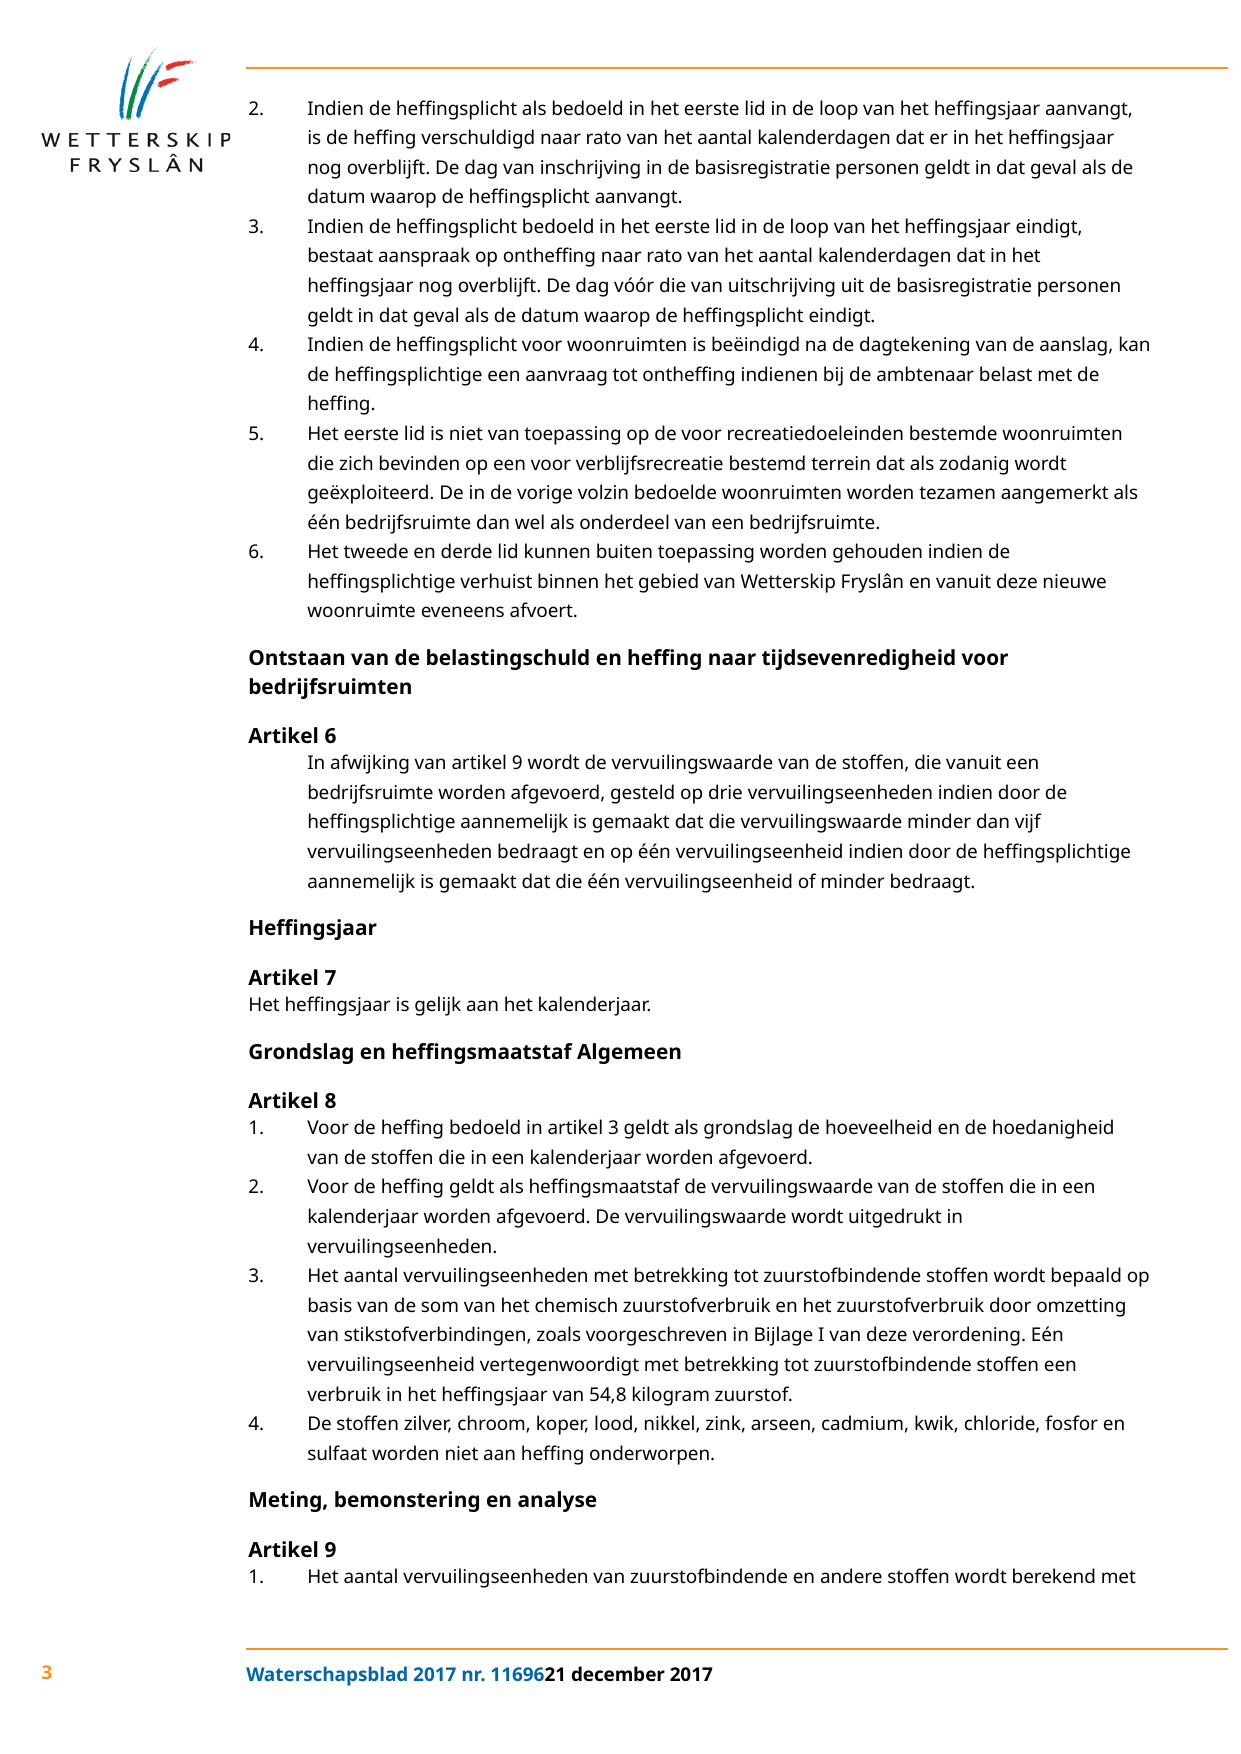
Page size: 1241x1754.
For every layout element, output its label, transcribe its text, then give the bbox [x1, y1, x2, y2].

text Artikel 6 [248, 721, 1152, 749]
text Artikel 7 [248, 963, 1152, 991]
list Indien de heffingsplicht bedoeld in het eerste lid in de loop van het heffingsjaar eindigt, bestaat aanspraak op ontheffing naar rato van het aantal kalenderdagen dat in het heffingsjaar nog overblijft. De dag vóór die van uitschrijving uit de basisregistratie personen geldt in dat geval als de datum waarop de heffingsplicht eindigt. [248, 213, 1152, 328]
list Indien de heffingsplicht als bedoeld in het eerste lid in de loop van het heffingsjaar aanvangt, is de heffing verschuldigd naar rato van het aantal kalenderdagen dat er in het heffingsjaar nog overblijft. De dag van inschrijving in de basisregistratie personen geldt in dat geval als de datum waarop de heffingsplicht aanvangt. [248, 95, 1152, 209]
text Artikel 9 [248, 1535, 1152, 1563]
text Artikel 8 [248, 1086, 1152, 1114]
list Het tweede en derde lid kunnen buiten toepassing worden gehouden indien de heffingsplichtige verhuist binnen het gebied van Wetterskip Fryslân en vanuit deze nieuwe woonruimte eveneens afvoert. [248, 538, 1152, 623]
picture [41, 47, 231, 172]
list Voor de heffing bedoeld in artikel 3 geldt als grondslag de hoeveelheid en de hoedanigheid van de stoffen die in een kalenderjaar worden afgevoerd. [248, 1114, 1152, 1170]
text Grondslag en heffingsmaatstaf Algemeen [248, 1037, 1152, 1065]
list Het aantal vervuilingseenheden van zuurstofbindende en andere stoffen wordt berekend met [248, 1563, 1152, 1589]
list In afwijking van artikel 9 wordt de vervuilingswaarde van de stoffen, die vanuit een bedrijfsruimte worden afgevoerd, gesteld op drie vervuilingseenheden indien door de heffingsplichtige aannemelijk is gemaakt dat die vervuilingswaarde minder dan vijf vervuilingseenheden bedraagt en op één vervuilingseenheid indien door de heffingsplichtige aannemelijk is gemaakt dat die één vervuilingseenheid of minder bedraagt. [248, 749, 1152, 893]
list Voor de heffing geldt als heffingsmaatstaf de vervuilingswaarde van de stoffen die in een kalenderjaar worden afgevoerd. De vervuilingswaarde wordt uitgedrukt in vervuilingseenheden. [248, 1174, 1152, 1258]
list Het aantal vervuilingseenheden met betrekking tot zuurstofbindende stoffen wordt bepaald op basis van de som van het chemisch zuurstofverbruik en het zuurstofverbruik door omzetting van stikstofverbindingen, zoals voorgeschreven in Bijlage I van deze verordening. Eén vervuilingseenheid vertegenwoordigt met betrekking tot zuurstofbindende stoffen een verbruik in het heffingsjaar van 54,8 kilogram zuurstof. [248, 1262, 1152, 1406]
text Meting, bemonstering en analyse [248, 1486, 1152, 1514]
list De stoffen zilver, chroom, koper, lood, nikkel, zink, arseen, cadmium, kwik, chloride, fosfor en sulfaat worden niet aan heffing onderworpen. [248, 1410, 1152, 1466]
text Heffingsjaar [248, 913, 1152, 942]
text Het heffingsjaar is gelijk aan het kalenderjaar. [248, 991, 1152, 1017]
text Ontstaan van de belastingschuld en heffing naar tijdsevenredigheid voor bedrijfsruimten [248, 643, 1152, 700]
list Het eerste lid is niet van toepassing op de voor recreatiedoeleinden bestemde woonruimten die zich bevinden op een voor verblijfsrecreatie bestemd terrein dat als zodanig wordt geëxploiteerd. De in de vorige volzin bedoelde woonruimten worden tezamen aangemerkt als één bedrijfsruimte dan wel als onderdeel van een bedrijfsruimte. [248, 420, 1152, 535]
list Indien de heffingsplicht voor woonruimten is beëindigd na de dagtekening van de aanslag, kan de heffingsplichtige een aanvraag tot ontheffing indienen bij de ambtenaar belast met de heffing. [248, 331, 1152, 416]
